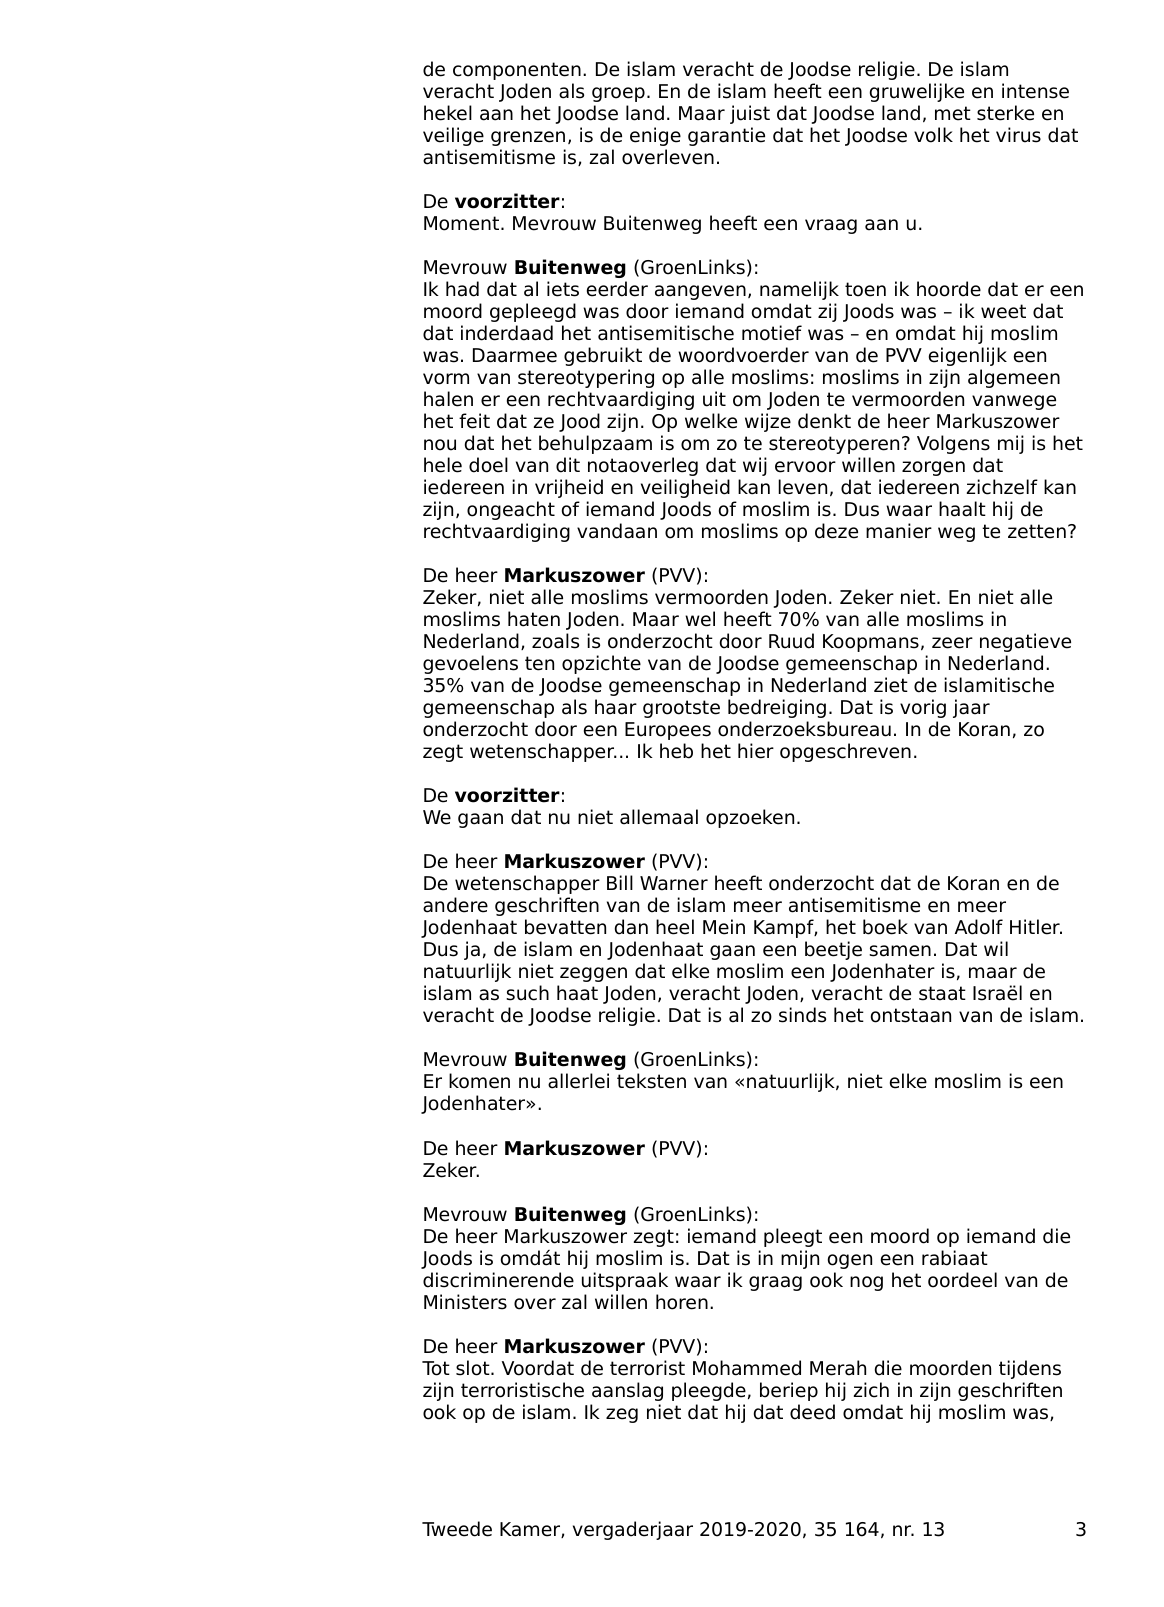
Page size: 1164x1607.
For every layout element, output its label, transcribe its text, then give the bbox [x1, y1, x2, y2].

text We gaan dat nu niet allemaal opzoeken. [422, 807, 1087, 829]
text De wetenschapper Bill Warner heeft onderzocht dat de Koran en de andere geschriften van de islam meer antisemitisme en meer Jodenhaat bevatten dan heel Mein Kampf, het boek van Adolf Hitler. Dus ja, de islam en Jodenhaat gaan een beetje samen. Dat wil natuurlijk niet zeggen dat elke moslim een Jodenhater is, maar de islam as such haat Joden, veracht Joden, veracht de staat Israël en veracht de Joodse religie. Dat is al zo sinds het ontstaan van de islam. [422, 873, 1087, 1027]
text Zeker. [422, 1159, 1087, 1181]
text Mevrouw Buitenweg (GroenLinks): [422, 257, 1087, 279]
text Ik had dat al iets eerder aangeven, namelijk toen ik hoorde dat er een moord gepleegd was door iemand omdat zij Joods was – ik weet dat dat inderdaad het antisemitische motief was – en omdat hij moslim was. Daarmee gebruikt de woordvoerder van de PVV eigenlijk een vorm van stereotypering op alle moslims: moslims in zijn algemeen halen er een rechtvaardiging uit om Joden te vermoorden vanwege het feit dat ze Jood zijn. Op welke wijze denkt de heer Markuszower nou dat het behulpzaam is om zo te stereotyperen? Volgens mij is het hele doel van dit notaoverleg dat wij ervoor willen zorgen dat iedereen in vrijheid en veiligheid kan leven, dat iedereen zichzelf kan zijn, ongeacht of iemand Joods of moslim is. Dus waar haalt hij de rechtvaardiging vandaan om moslims op deze manier weg te zetten? [422, 279, 1087, 543]
text Tot slot. Voordat de terrorist Mohammed Merah die moorden tijdens zijn terroristische aanslag pleegde, beriep hij zich in zijn geschriften ook op de islam. Ik zeg niet dat hij dat deed omdat hij moslim was, [422, 1358, 1087, 1424]
text de componenten. De islam veracht de Joodse religie. De islam veracht Joden als groep. En de islam heeft een gruwelijke en intense hekel aan het Joodse land. Maar juist dat Joodse land, met sterke en veilige grenzen, is de enige garantie dat het Joodse volk het virus dat antisemitisme is, zal overleven. [422, 59, 1087, 169]
text De heer Markuszower (PVV): [422, 851, 1087, 873]
text De heer Markuszower (PVV): [422, 1137, 1087, 1159]
text Moment. Mevrouw Buitenweg heeft een vraag aan u. [422, 213, 1087, 235]
text De voorzitter: [422, 785, 1087, 807]
text Mevrouw Buitenweg (GroenLinks): [422, 1204, 1087, 1226]
text Er komen nu allerlei teksten van «natuurlijk, niet elke moslim is een Jodenhater». [422, 1071, 1087, 1115]
text Zeker, niet alle moslims vermoorden Joden. Zeker niet. En niet alle moslims haten Joden. Maar wel heeft 70% van alle moslims in Nederland, zoals is onderzocht door Ruud Koopmans, zeer negatieve gevoelens ten opzichte van de Joodse gemeenschap in Nederland. 35% van de Joodse gemeenschap in Nederland ziet de islamitische gemeenschap als haar grootste bedreiging. Dat is vorig jaar onderzocht door een Europees onderzoeksbureau. In de Koran, zo zegt wetenschapper... Ik heb het hier opgeschreven. [422, 587, 1087, 763]
text Mevrouw Buitenweg (GroenLinks): [422, 1049, 1087, 1071]
text De heer Markuszower (PVV): [422, 1336, 1087, 1358]
text De heer Markuszower (PVV): [422, 565, 1087, 587]
text De heer Markuszower zegt: iemand pleegt een moord op iemand die Joods is omdát hij moslim is. Dat is in mijn ogen een rabiaat discriminerende uitspraak waar ik graag ook nog het oordeel van de Ministers over zal willen horen. [422, 1226, 1087, 1313]
text De voorzitter: [422, 191, 1087, 213]
